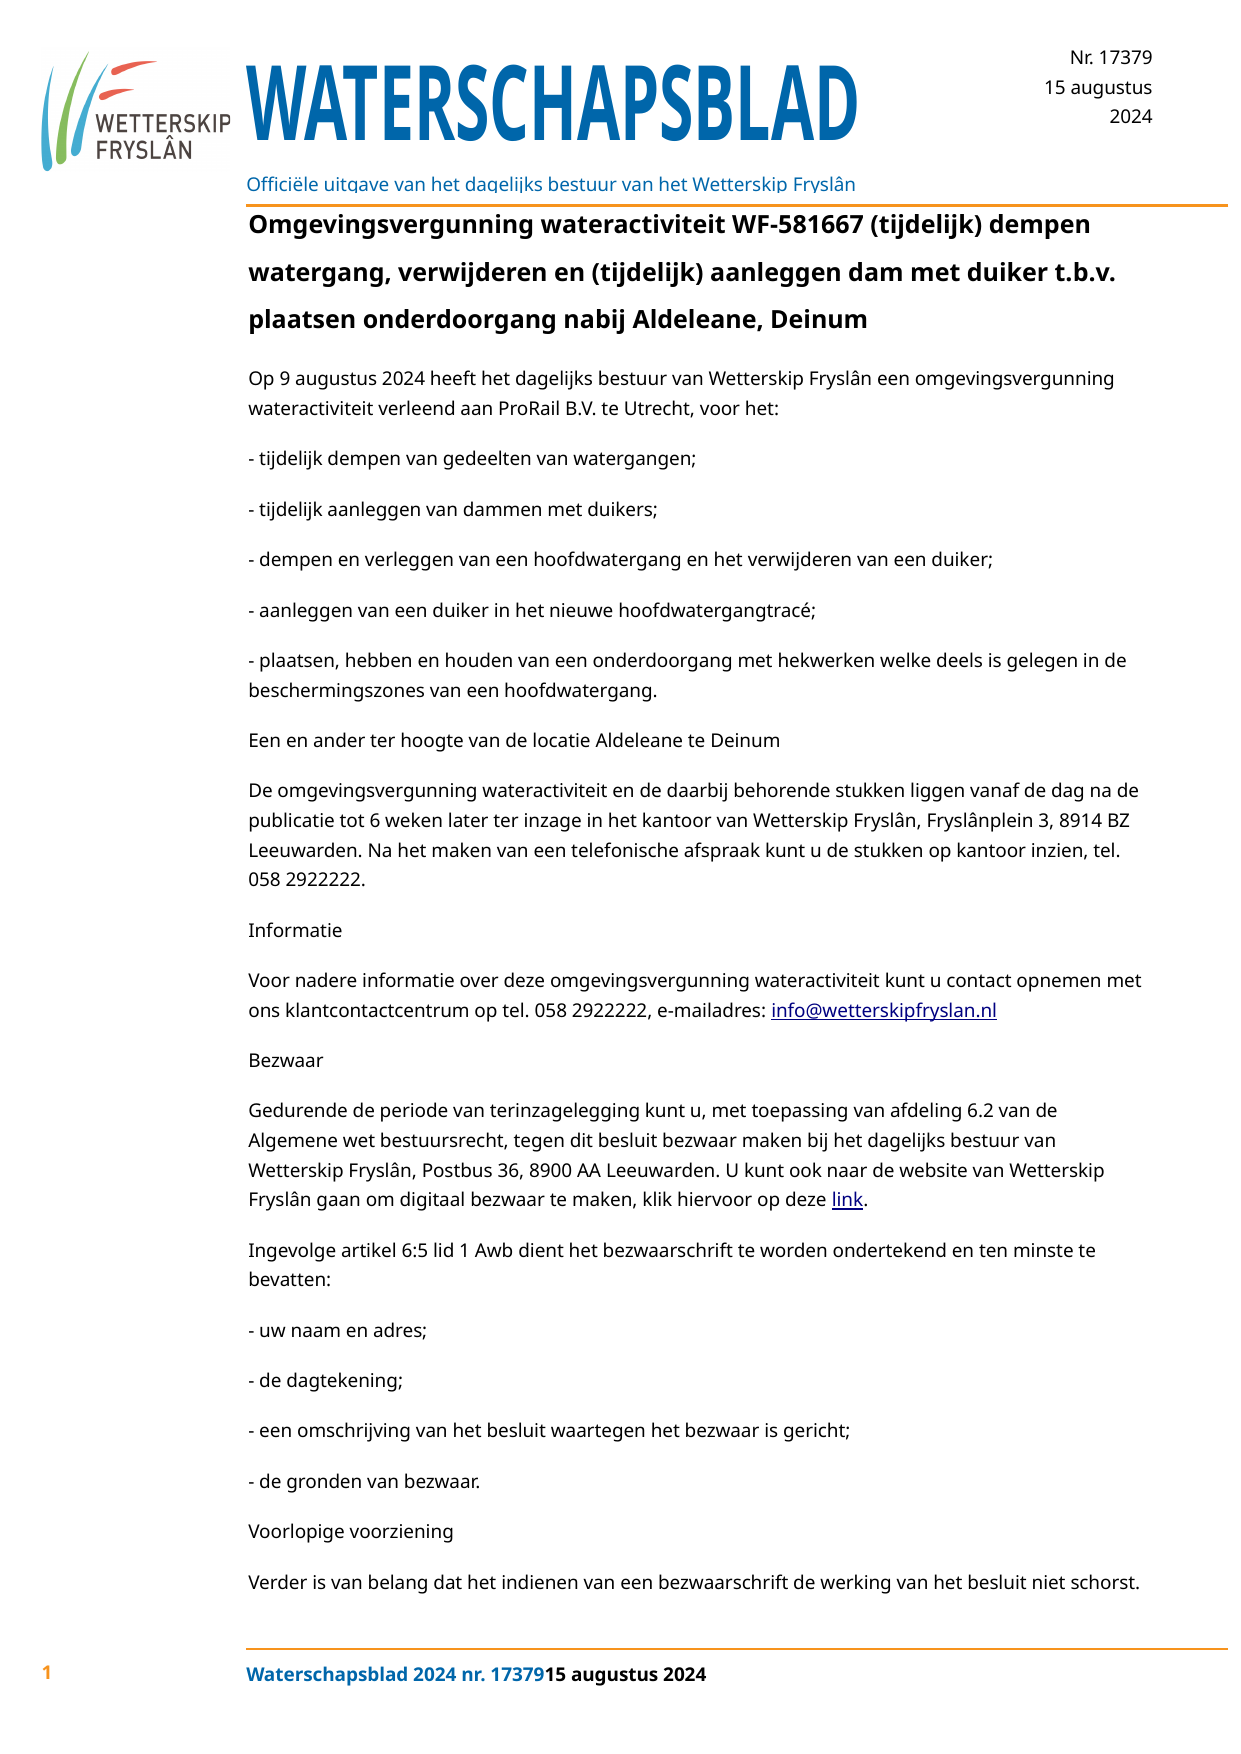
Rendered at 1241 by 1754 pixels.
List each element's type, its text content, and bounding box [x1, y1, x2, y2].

text - de dagtekening; [248, 1367, 1152, 1393]
text Verder is van belang dat het indienen van een bezwaarschrift de werking van het besluit niet schorst. [248, 1569, 1152, 1594]
text De omgevingsvergunning wateractiviteit en de daarbij behorende stukken liggen vanaf de dag na de publicatie tot 6 weken later ter inzage in het kantoor van Wetterskip Fryslân, Fryslânplein 3, 8914 BZ Leeuwarden. Na het maken van een telefonische afspraak kunt u de stukken op kantoor inzien, tel. 058 2922222. [248, 778, 1152, 892]
text Op 9 augustus 2024 heeft het dagelijks bestuur van Wetterskip Fryslân een omgevingsvergunning wateractiviteit verleend aan ProRail B.V. te Utrecht, voor het: [248, 366, 1152, 421]
text Omgevingsvergunning wateractiviteit WF-581667 (tijdelijk) dempen watergang, verwijderen en (tijdelijk) aanleggen dam met duiker t.b.v. plaatsen onderdoorgang nabij Aldeleane, Deinum [248, 207, 1152, 336]
text Gedurende de periode van terinzagelegging kunt u, met toepassing van afdeling 6.2 van de Algemene wet bestuursrecht, tegen dit besluit bezwaar maken bij het dagelijks bestuur van Wetterskip Fryslân, Postbus 36, 8900 AA Leeuwarden. U kunt ook naar de website van Wetterskip Fryslân gaan om digitaal bezwaar te maken, klik hiervoor op deze link. [248, 1098, 1152, 1212]
text Een en ander ter hoogte van de locatie Aldeleane te Deinum [248, 727, 1152, 753]
text Voorlopige voorziening [248, 1518, 1152, 1544]
text - uw naam en adres; [248, 1317, 1152, 1342]
text Informatie [248, 917, 1152, 942]
text - een omschrijving van het besluit waartegen het bezwaar is gericht; [248, 1418, 1152, 1443]
text - tijdelijk dempen van gedeelten van watergangen; [248, 446, 1152, 471]
text Voor nadere informatie over deze omgevingsvergunning wateractiviteit kunt u contact opnemen met ons klantcontactcentrum op tel. 058 2922222, e-mailadres: info@wetterskipfryslan.nl [248, 967, 1152, 1022]
text - de gronden van bezwaar. [248, 1468, 1152, 1494]
picture [41, 47, 231, 172]
text Bezwaar [248, 1047, 1152, 1073]
text - dempen en verleggen van een hoofdwatergang en het verwijderen van een duiker; [248, 546, 1152, 572]
text Ingevolge artikel 6:5 lid 1 Awb dient het bezwaarschrift te worden ondertekend en ten minste te bevatten: [248, 1237, 1152, 1292]
text - tijdelijk aanleggen van dammen met duikers; [248, 496, 1152, 522]
text - aanleggen van een duiker in het nieuwe hoofdwatergangtracé; [248, 597, 1152, 622]
text - plaatsen, hebben en houden van een onderdoorgang met hekwerken welke deels is gelegen in de beschermingszones van een hoofdwatergang. [248, 647, 1152, 702]
